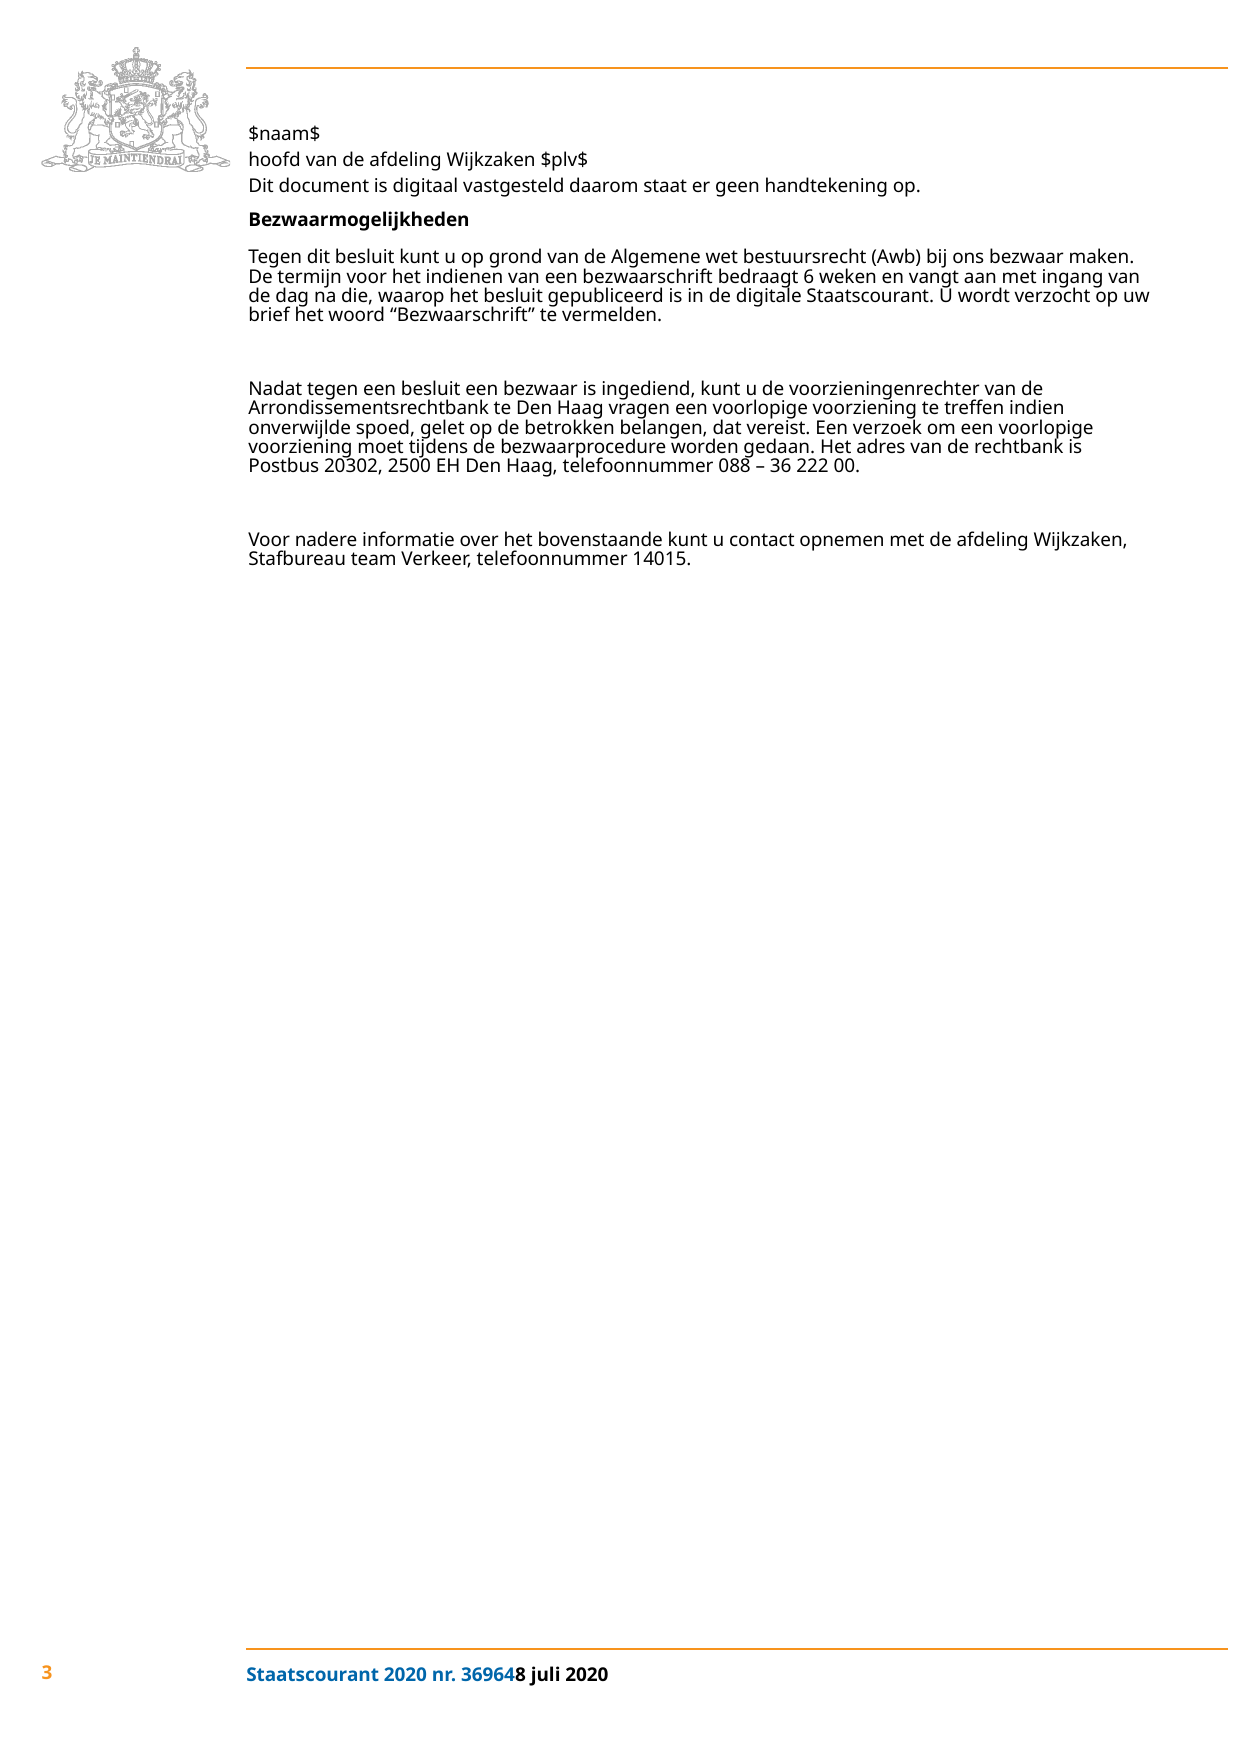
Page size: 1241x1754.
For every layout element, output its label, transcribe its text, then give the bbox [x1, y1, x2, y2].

text Dit document is digitaal vastgesteld daarom staat er geen handtekening op. [248, 172, 1152, 198]
text Nadat tegen een besluit een bezwaar is ingediend, kunt u de voorzieningenrechter van de Arrondissementsrechtbank te Den Haag vragen een voorlopige voorziening te treffen indien onverwijlde spoed, gelet op de betrokken belangen, dat vereist. Een verzoek om een voorlopige voorziening moet tijdens de bezwaarprocedure worden gedaan. Het adres van de rechtbank is Postbus 20302, 2500 EH Den Haag, telefoonnummer 088 – 36 222 00. [248, 380, 1152, 476]
picture [41, 47, 231, 172]
text Bezwaarmogelijkheden [248, 211, 1152, 231]
text Voor nadere informatie over het bovenstaande kunt u contact opnemen met de afdeling Wijkzaken, Stafbureau team Verkeer, telefoonnummer 14015. [248, 531, 1152, 570]
text hoofd van de afdeling Wijkzaken $plv$ [248, 146, 1152, 172]
text $naam$ [248, 121, 1152, 146]
text Tegen dit besluit kunt u op grond van de Algemene wet bestuursrecht (Awb) bij ons bezwaar maken. De termijn voor het indienen van een bezwaarschrift bedraagt 6 weken en vangt aan met ingang van de dag na die, waarop het besluit gepubliceerd is in de digitale Staatscourant. U wordt verzocht op uw brief het woord “Bezwaarschrift” te vermelden. [248, 248, 1152, 325]
